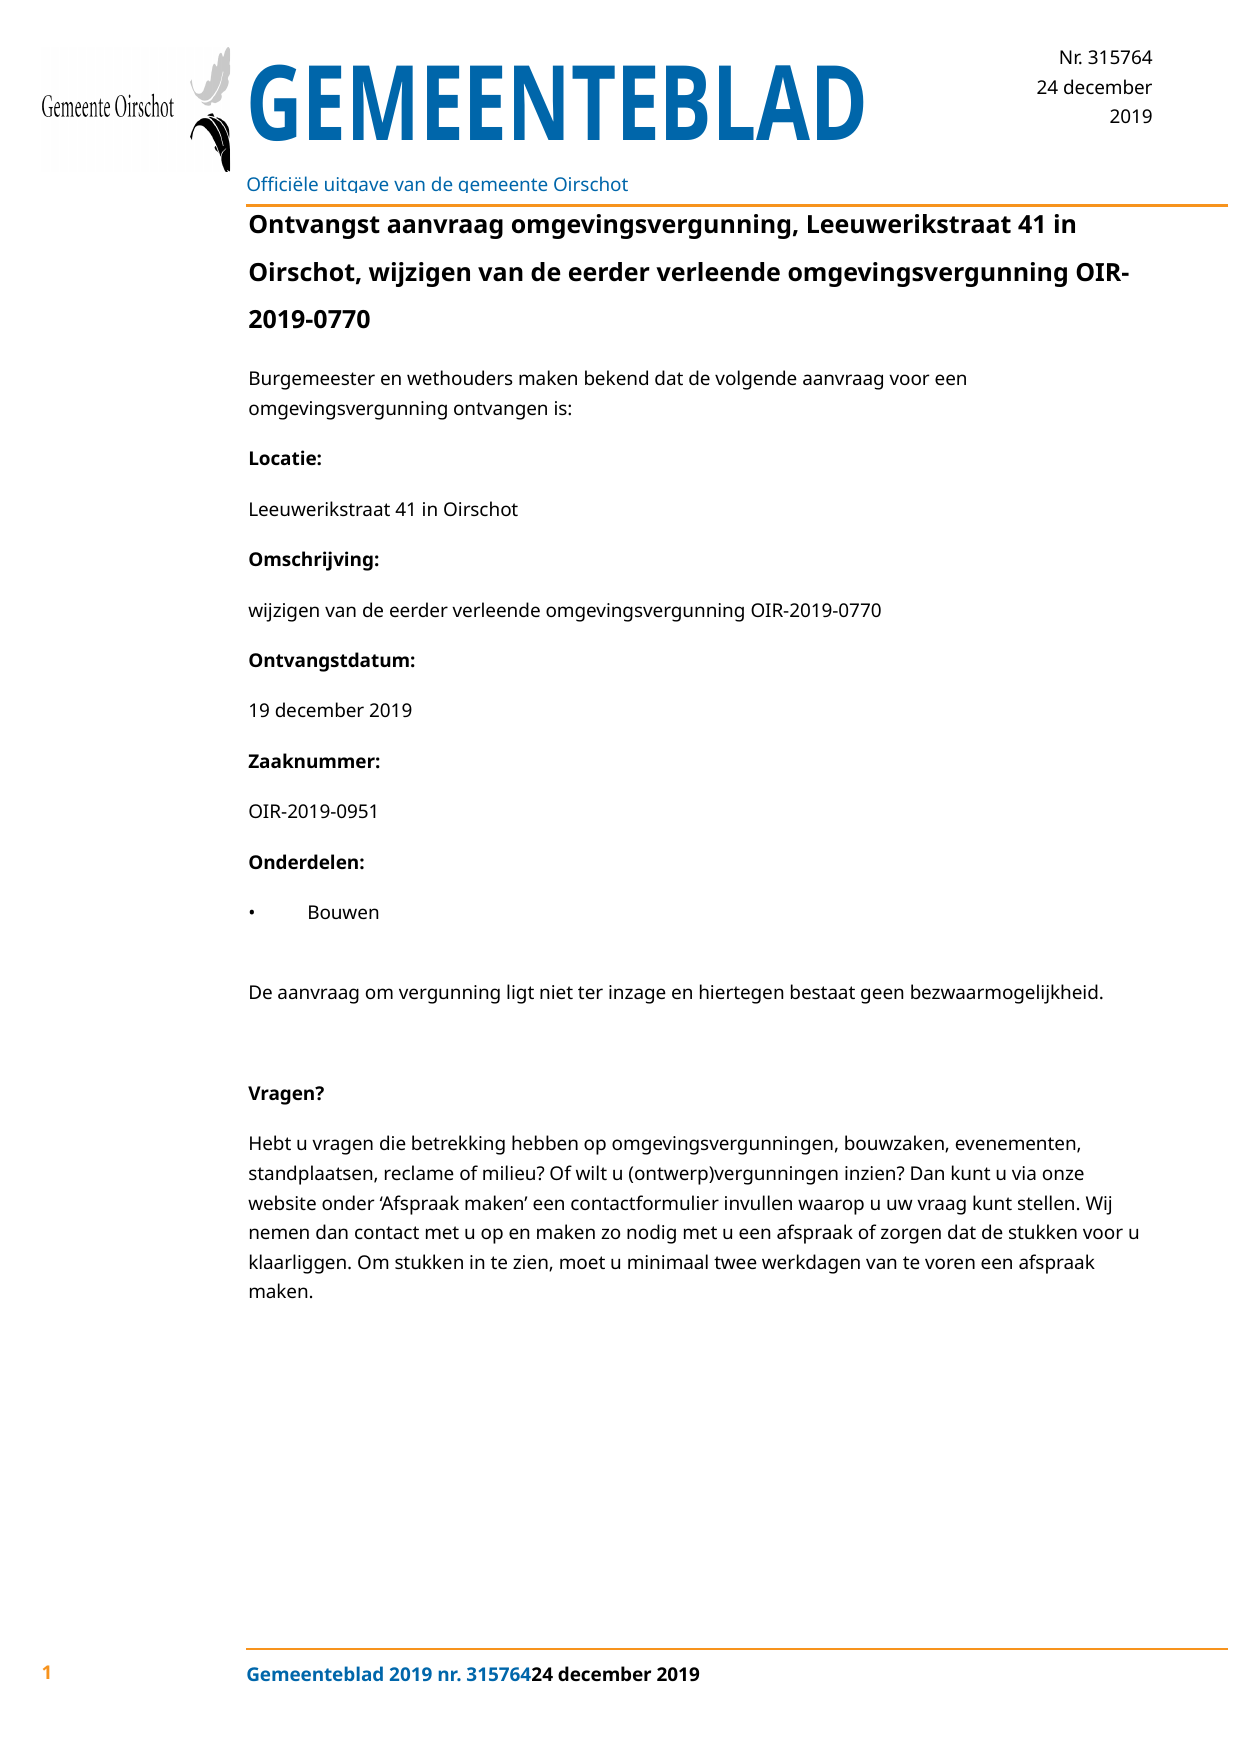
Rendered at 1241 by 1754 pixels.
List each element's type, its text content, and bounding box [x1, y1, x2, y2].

text Hebt u vragen die betrekking hebben op omgevingsvergunningen, bouwzaken, evenementen, standplaatsen, reclame of milieu? Of wilt u (ontwerp)vergunningen inzien? Dan kunt u via onze website onder ‘Afspraak maken’ een contactformulier invullen waarop u uw vraag kunt stellen. Wij nemen dan contact met u op en maken zo nodig met u een afspraak of zorgen dat de stukken voor u klaarliggen. Om stukken in te zien, moet u minimaal twee werkdagen van te voren een afspraak maken. [248, 1131, 1152, 1304]
text Zaaknummer: [248, 748, 1152, 774]
text Vragen? [248, 1080, 1152, 1106]
text wijzigen van de eerder verleende omgevingsvergunning OIR-2019-0770 [248, 597, 1152, 622]
text Ontvangstdatum: [248, 647, 1152, 673]
text Leeuwerikstraat 41 in Oirschot [248, 496, 1152, 522]
text Burgemeester en wethouders maken bekend dat de volgende aanvraag voor een omgevingsvergunning ontvangen is: [248, 366, 1152, 421]
picture [41, 47, 231, 172]
list Bouwen [248, 899, 1152, 925]
text Locatie: [248, 446, 1152, 471]
text Onderdelen: [248, 849, 1152, 874]
text Ontvangst aanvraag omgevingsvergunning, Leeuwerikstraat 41 in Oirschot, wijzigen van de eerder verleende omgevingsvergunning OIR-2019-0770 [248, 207, 1152, 336]
text OIR-2019-0951 [248, 798, 1152, 824]
text Omschrijving: [248, 546, 1152, 572]
text 19 december 2019 [248, 698, 1152, 723]
text De aanvraag om vergunning ligt niet ter inzage en hiertegen bestaat geen bezwaarmogelijkheid. [248, 979, 1152, 1005]
